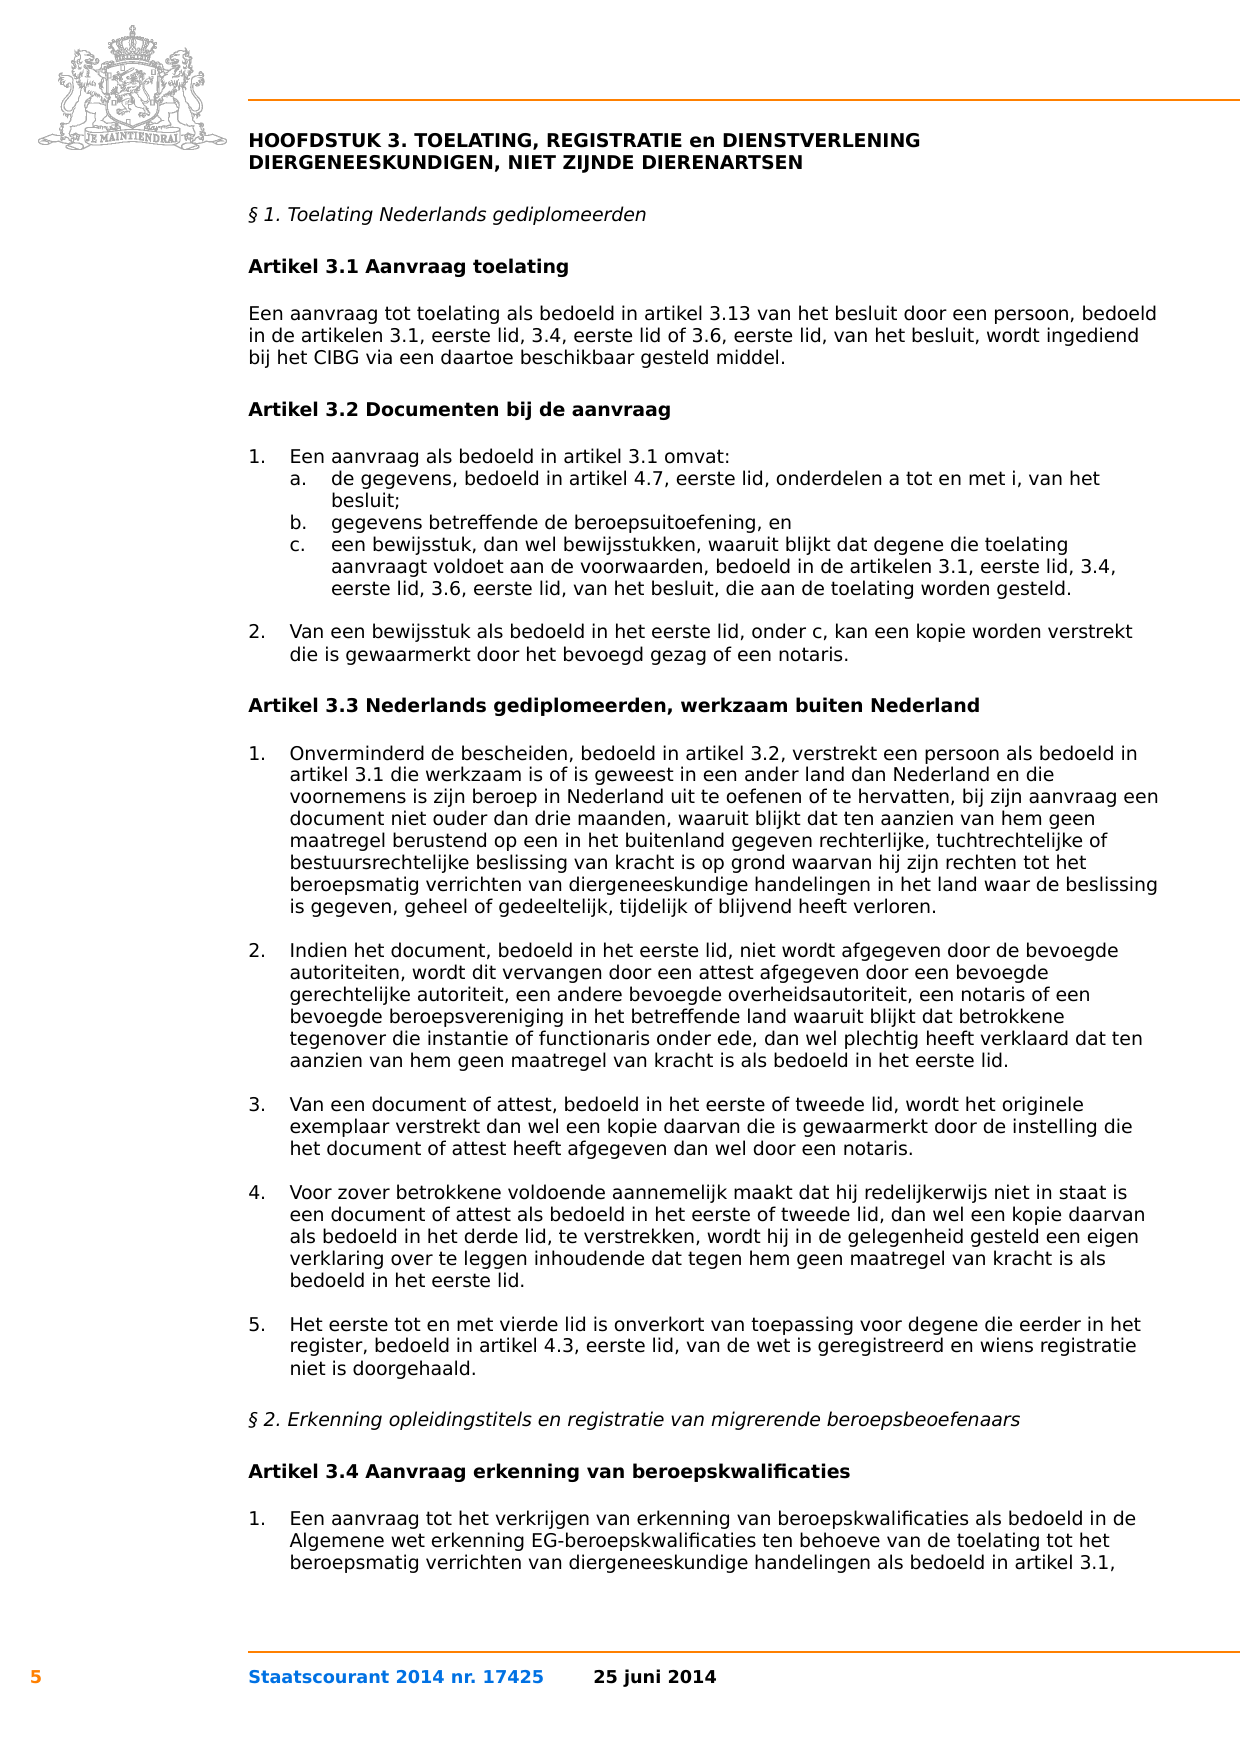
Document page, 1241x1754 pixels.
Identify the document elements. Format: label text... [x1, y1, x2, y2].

text b. gegevens betreffende de beroepsuitoefening, en [289, 512, 1163, 534]
text Een aanvraag tot toelating als bedoeld in artikel 3.13 van het besluit door een persoon, bedoeld in de artikelen 3.1, eerste lid, 3.4, eerste lid of 3.6, eerste lid, van het besluit, wordt ingediend bij het CIBG via een daartoe beschikbaar gesteld middel. [248, 303, 1163, 369]
text 2. Van een bewijsstuk als bedoeld in het eerste lid, onder c, kan een kopie worden verstrekt die is gewaarmerkt door het bevoegd gezag of een notaris. [248, 621, 1163, 665]
text 1. Onverminderd de bescheiden, bedoeld in artikel 3.2, verstrekt een persoon als bedoeld in artikel 3.1 die werkzaam is of is geweest in een ander land dan Nederland en die voornemens is zijn beroep in Nederland uit te oefenen of te hervatten, bij zijn aanvraag een document niet ouder dan drie maanden, waaruit blijkt dat ten aanzien van hem geen maatregel berustend op een in het buitenland gegeven rechterlijke, tuchtrechtelijke of bestuursrechtelijke beslissing van kracht is op grond waarvan hij zijn rechten tot het beroepsmatig verrichten van diergeneeskundige handelingen in het land waar de beslissing is gegeven, geheel of gedeeltelijk, tijdelijk of blijvend heeft verloren. [248, 742, 1163, 918]
text 5. Het eerste tot en met vierde lid is onverkort van toepassing voor degene die eerder in het register, bedoeld in artikel 4.3, eerste lid, van de wet is geregistreerd en wiens registratie niet is doorgehaald. [248, 1313, 1163, 1379]
text 3. Van een document of attest, bedoeld in het eerste of tweede lid, wordt het originele exemplaar verstrekt dan wel een kopie daarvan die is gewaarmerkt door de instelling die het document of attest heeft afgegeven dan wel door een notaris. [248, 1094, 1163, 1160]
subtitle Artikel 3.1 Aanvraag toelating [248, 256, 1163, 278]
subtitle Artikel 3.4 Aanvraag erkenning van beroepskwalificaties [248, 1461, 1163, 1483]
subtitle Artikel 3.3 Nederlands gediplomeerden, werkzaam buiten Nederland [248, 695, 1163, 717]
text 1. Een aanvraag als bedoeld in artikel 3.1 omvat: [248, 446, 1163, 468]
subtitle § 2. Erkenning opleidingstitels en registratie van migrerende beroepsbeoefenaars [248, 1409, 1163, 1431]
text 4. Voor zover betrokkene voldoende aannemelijk maakt dat hij redelijkerwijs niet in staat is een document of attest als bedoeld in het eerste of tweede lid, dan wel een kopie daarvan als bedoeld in het derde lid, te verstrekken, wordt hij in de gelegenheid gesteld een eigen verklaring over te leggen inhoudende dat tegen hem geen maatregel van kracht is als bedoeld in het eerste lid. [248, 1182, 1163, 1292]
subtitle HOOFDSTUK 3. TOELATING, REGISTRATIE en DIENSTVERLENING DIERGENEESKUNDIGEN, NIET ZIJNDE DIERENARTSEN [248, 130, 1163, 174]
text 2. Indien het document, bedoeld in het eerste lid, niet wordt afgegeven door de bevoegde autoriteiten, wordt dit vervangen door een attest afgegeven door een bevoegde gerechtelijke autoriteit, een andere bevoegde overheidsautoriteit, een notaris of een bevoegde beroepsvereniging in het betreffende land waaruit blijkt dat betrokkene tegenover die instantie of functionaris onder ede, dan wel plechtig heeft verklaard dat ten aanzien van hem geen maatregel van kracht is als bedoeld in het eerste lid. [248, 940, 1163, 1072]
subtitle § 1. Toelating Nederlands gediplomeerden [248, 204, 1163, 226]
picture [38, 25, 227, 150]
text a. de gegevens, bedoeld in artikel 4.7, eerste lid, onderdelen a tot en met i, van het besluit; [289, 468, 1163, 512]
subtitle Artikel 3.2 Documenten bij de aanvraag [248, 399, 1163, 421]
text c. een bewijsstuk, dan wel bewijsstukken, waaruit blijkt dat degene die toelating aanvraagt voldoet aan de voorwaarden, bedoeld in de artikelen 3.1, eerste lid, 3.4, eerste lid, 3.6, eerste lid, van het besluit, die aan de toelating worden gesteld. [289, 534, 1163, 599]
text 1. Een aanvraag tot het verkrijgen van erkenning van beroepskwalificaties als bedoeld in de Algemene wet erkenning EG-beroepskwalificaties ten behoeve van de toelating tot het beroepsmatig verrichten van diergeneeskundige handelingen als bedoeld in artikel 3.1, [248, 1508, 1163, 1574]
